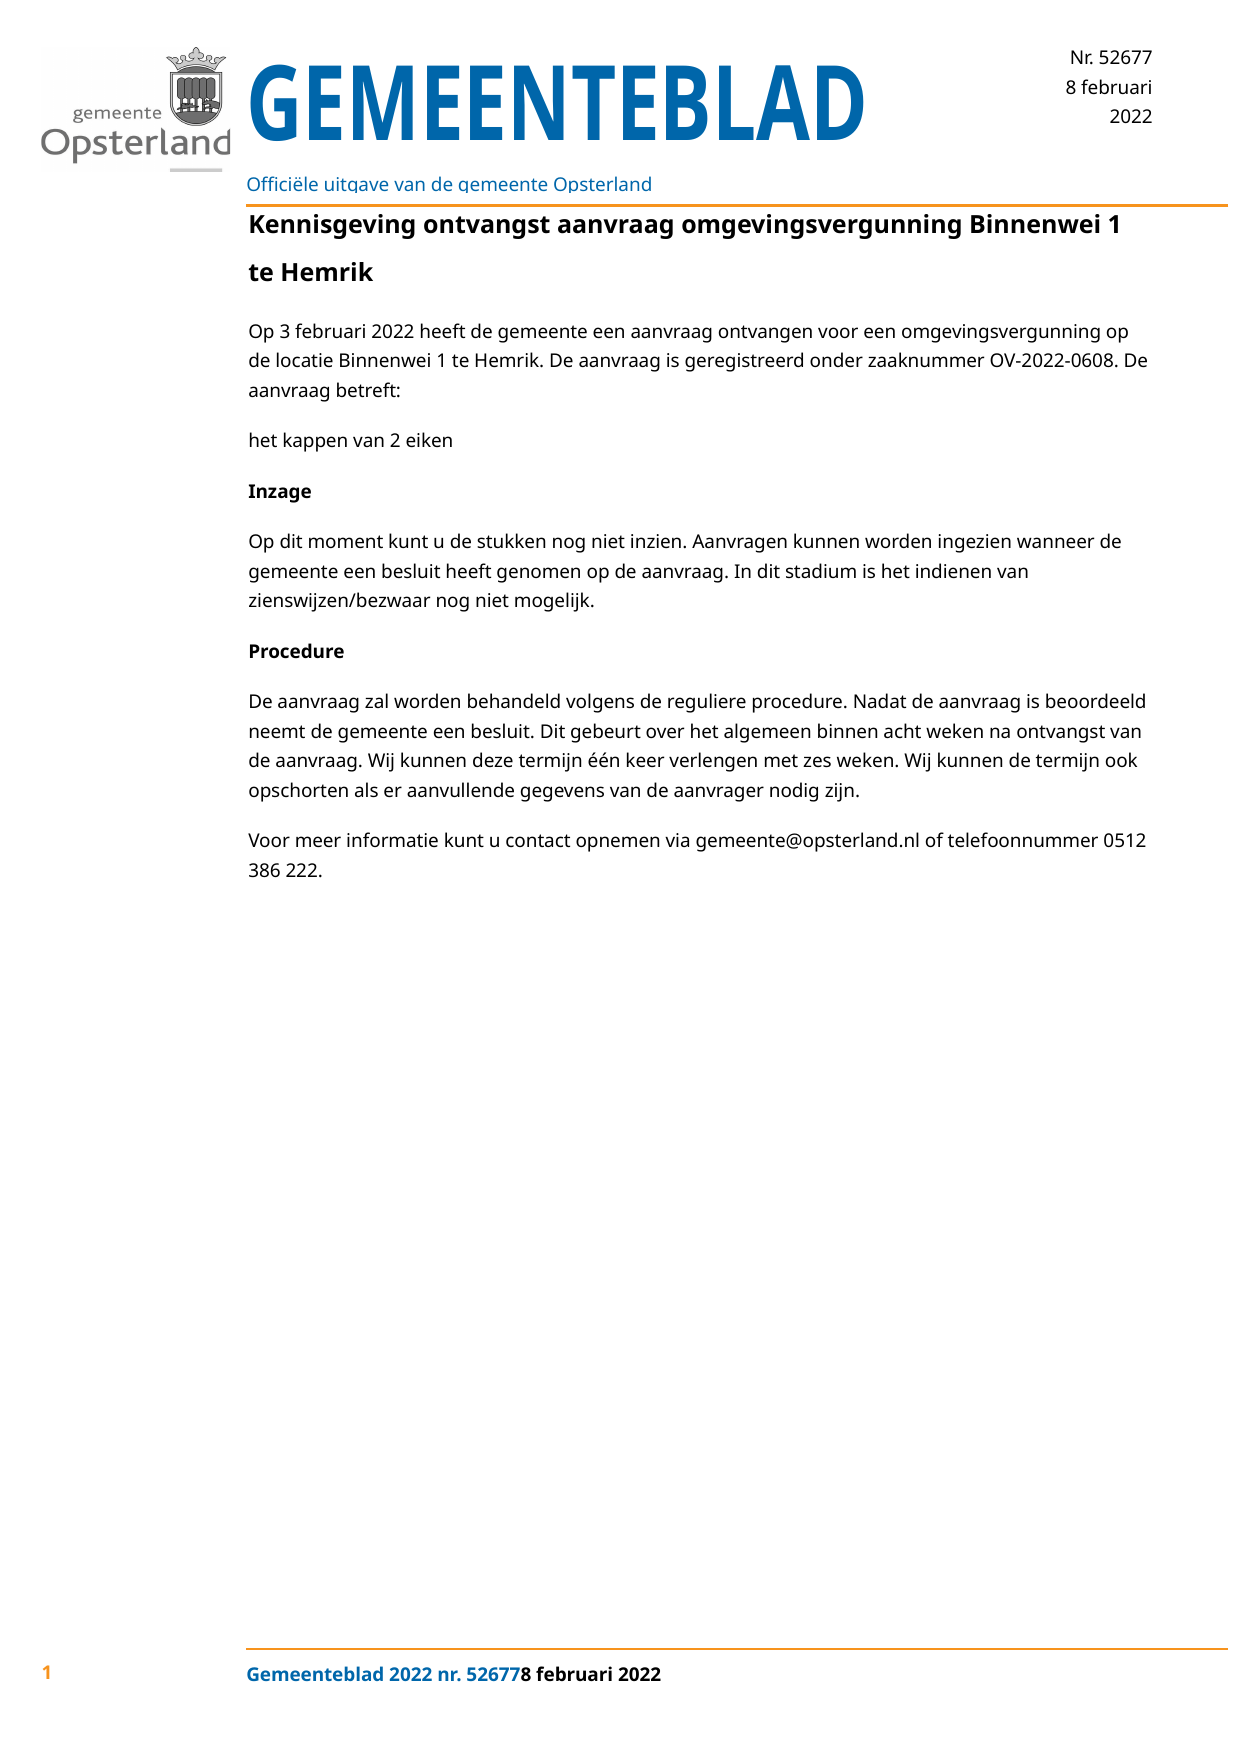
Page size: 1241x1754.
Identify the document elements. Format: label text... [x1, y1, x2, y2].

text De aanvraag zal worden behandeld volgens de reguliere procedure. Nadat de aanvraag is beoordeeld neemt de gemeente een besluit. Dit gebeurt over het algemeen binnen acht weken na ontvangst van de aanvraag. Wij kunnen deze termijn één keer verlengen met zes weken. Wij kunnen de termijn ook opschorten als er aanvullende gegevens van de aanvrager nodig zijn. [248, 688, 1152, 803]
text Inzage [248, 478, 1152, 504]
text Op 3 februari 2022 heeft de gemeente een aanvraag ontvangen voor een omgevingsvergunning op de locatie Binnenwei 1 te Hemrik. De aanvraag is geregistreerd onder zaaknummer OV-2022-0608. De aanvraag betreft: [248, 318, 1152, 403]
text Voor meer informatie kunt u contact opnemen via gemeente@opsterland.nl of telefoonnummer 0512 386 222. [248, 827, 1152, 883]
text het kappen van 2 eiken [248, 427, 1152, 453]
text Procedure [248, 638, 1152, 664]
text Kennisgeving ontvangst aanvraag omgevingsvergunning Binnenwei 1 te Hemrik [248, 207, 1152, 288]
text Op dit moment kunt u de stukken nog niet inzien. Aanvragen kunnen worden ingezien wanneer de gemeente een besluit heeft genomen op de aanvraag. In dit stadium is het indienen van zienswijzen/bezwaar nog niet mogelijk. [248, 528, 1152, 613]
picture [41, 47, 231, 172]
